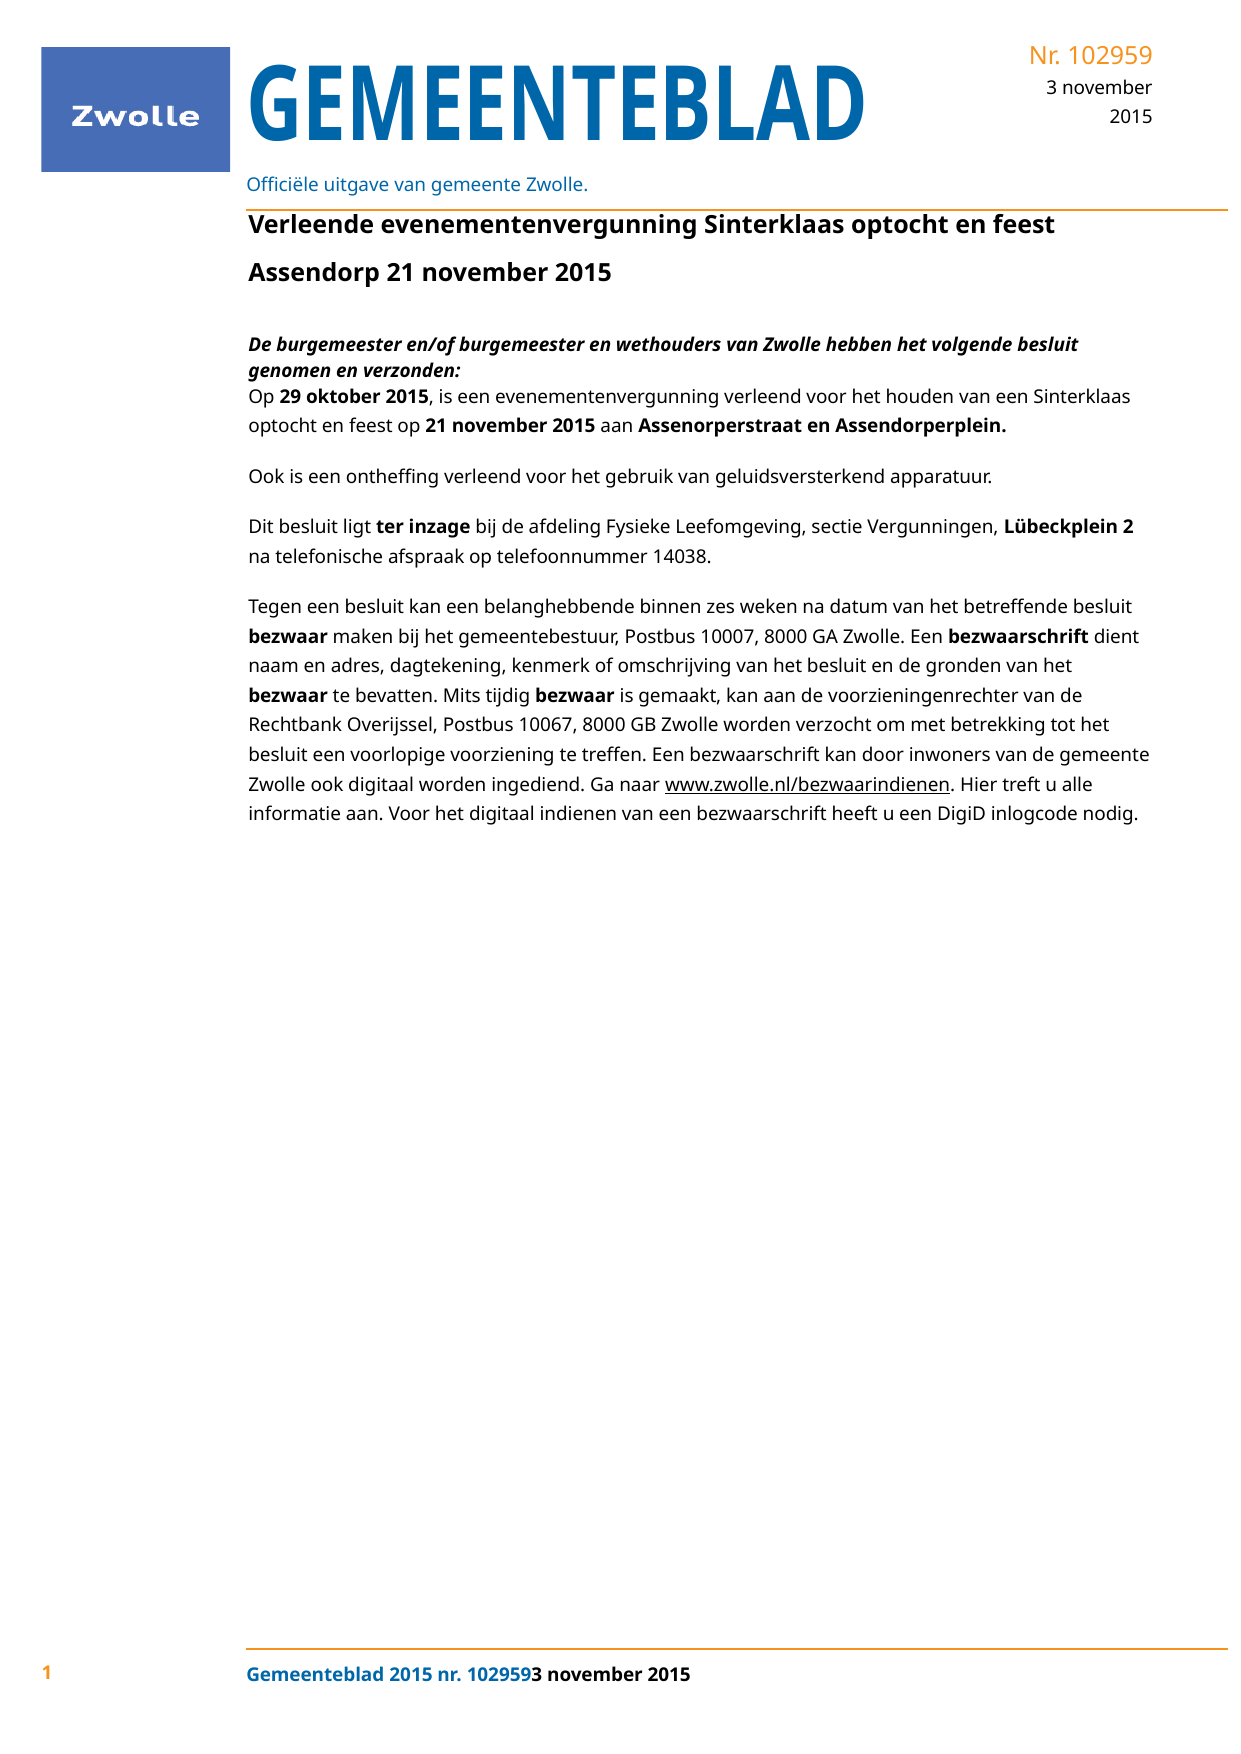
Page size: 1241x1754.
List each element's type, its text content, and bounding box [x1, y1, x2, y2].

text Dit besluit ligt ter inzage bij de afdeling Fysieke Leefomgeving, sectie Vergunningen, Lübeckplein 2 na telefonische afspraak op telefoonnummer 14038. [248, 513, 1152, 569]
text Ook is een ontheffing verleend voor het gebruik van geluidsversterkend apparatuur. [248, 463, 1152, 489]
text Op 29 oktober 2015, is een evenementenvergunning verleend voor het houden van een Sinterklaas optocht en feest op 21 november 2015 aan Assenorperstraat en Assendorperplein. [248, 383, 1152, 438]
text De burgemeester en/of burgemeester en wethouders van Zwolle hebben het volgende besluit genomen en verzonden: [248, 331, 1152, 383]
picture [41, 47, 231, 172]
text Verleende evenementenvergunning Sinterklaas optocht en feest Assendorp 21 november 2015 [248, 211, 1152, 288]
text Tegen een besluit kan een belanghebbende binnen zes weken na datum van het betreffende besluit bezwaar maken bij het gemeentebestuur, Postbus 10007, 8000 GA Zwolle. Een bezwaarschrift dient naam en adres, dagtekening, kenmerk of omschrijving van het besluit en de gronden van het bezwaar te bevatten. Mits tijdig bezwaar is gemaakt, kan aan de voorzieningenrechter van de Rechtbank Overijssel, Postbus 10067, 8000 GB Zwolle worden verzocht om met betrekking tot het besluit een voorlopige voorziening te treffen. Een bezwaarschrift kan door inwoners van de gemeente Zwolle ook digitaal worden ingediend. Ga naar www.zwolle.nl/bezwaarindienen. Hier treft u alle informatie aan. Voor het digitaal indienen van een bezwaarschrift heeft u een DigiD inlogcode nodig. [248, 593, 1152, 826]
